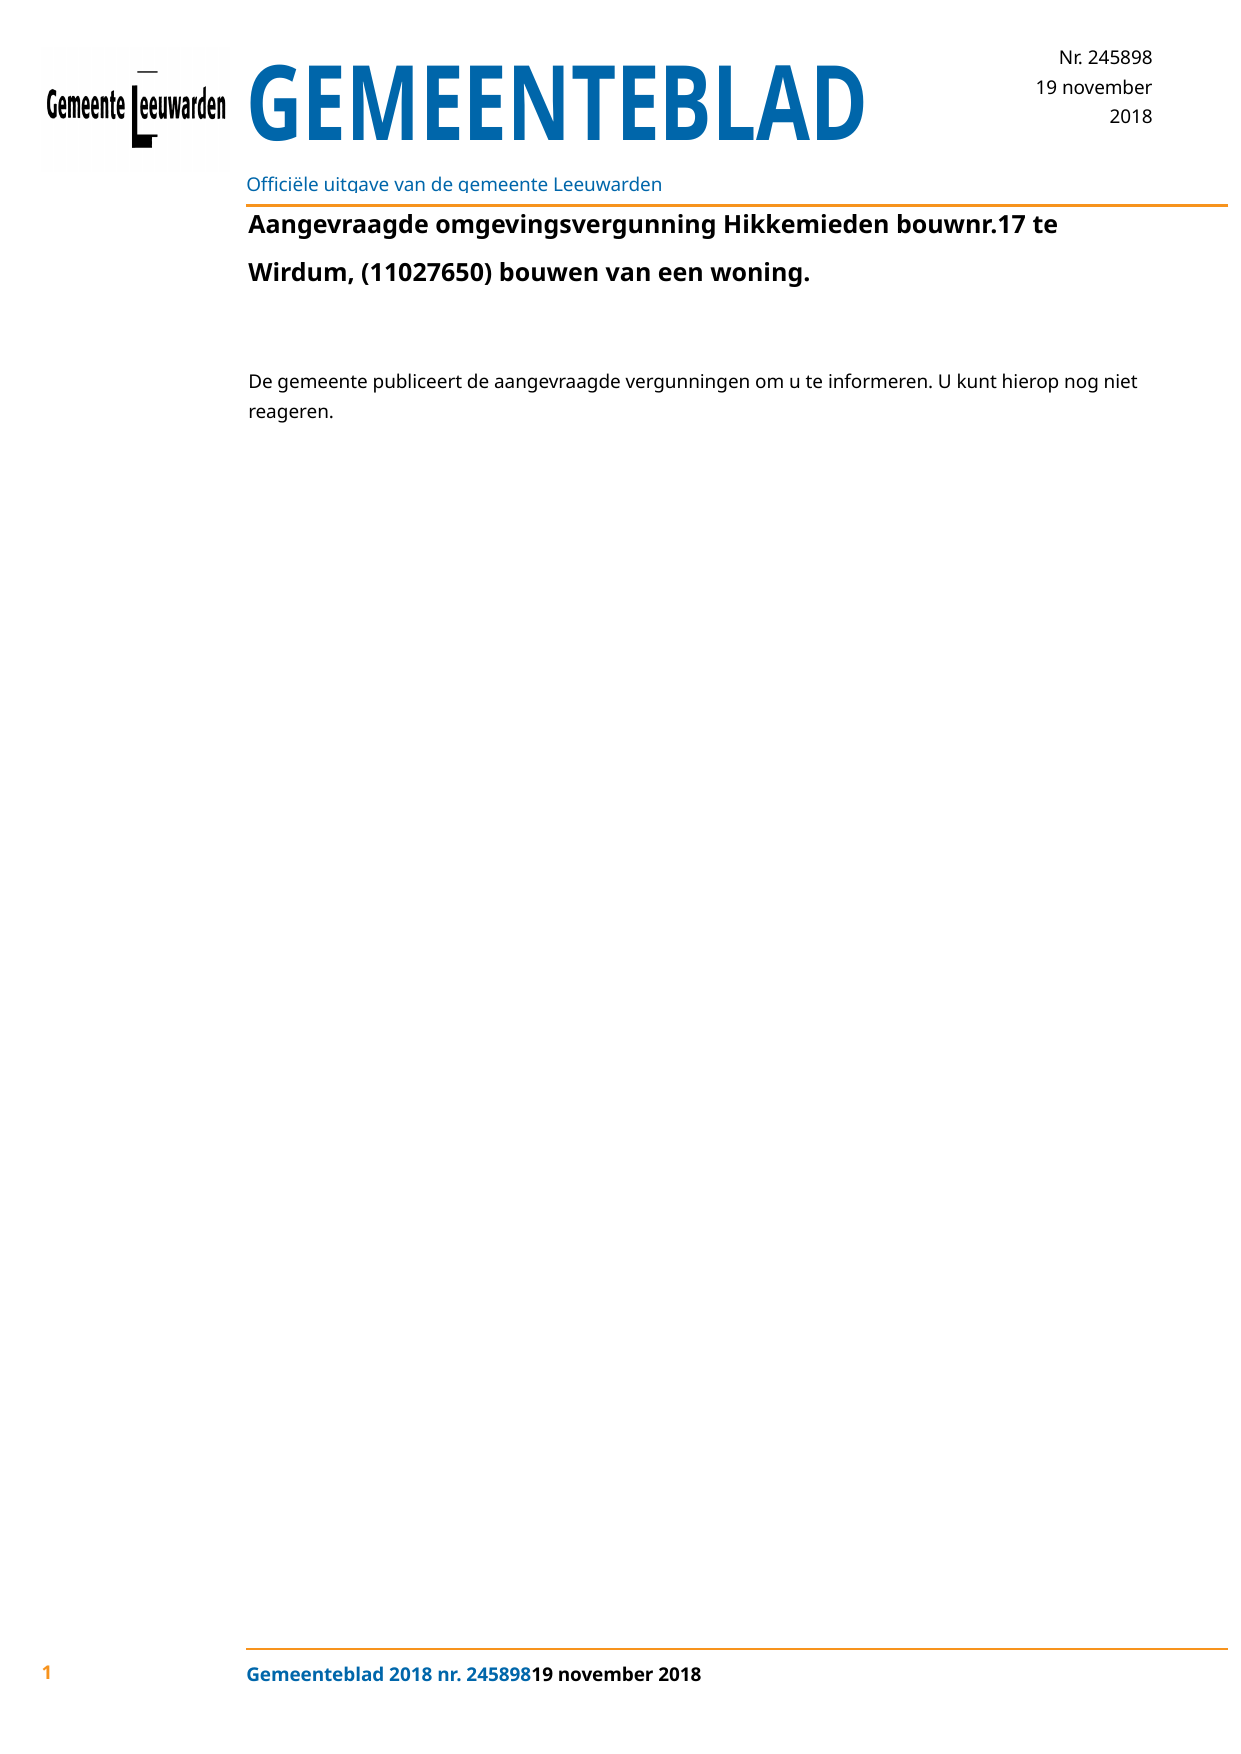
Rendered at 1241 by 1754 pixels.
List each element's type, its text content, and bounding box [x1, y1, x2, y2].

text De gemeente publiceert de aangevraagde vergunningen om u te informeren. U kunt hierop nog niet reageren. [248, 368, 1152, 424]
text Aangevraagde omgevingsvergunning Hikkemieden bouwnr.17 te Wirdum, (11027650) bouwen van een woning. [248, 207, 1152, 288]
picture [41, 47, 231, 172]
